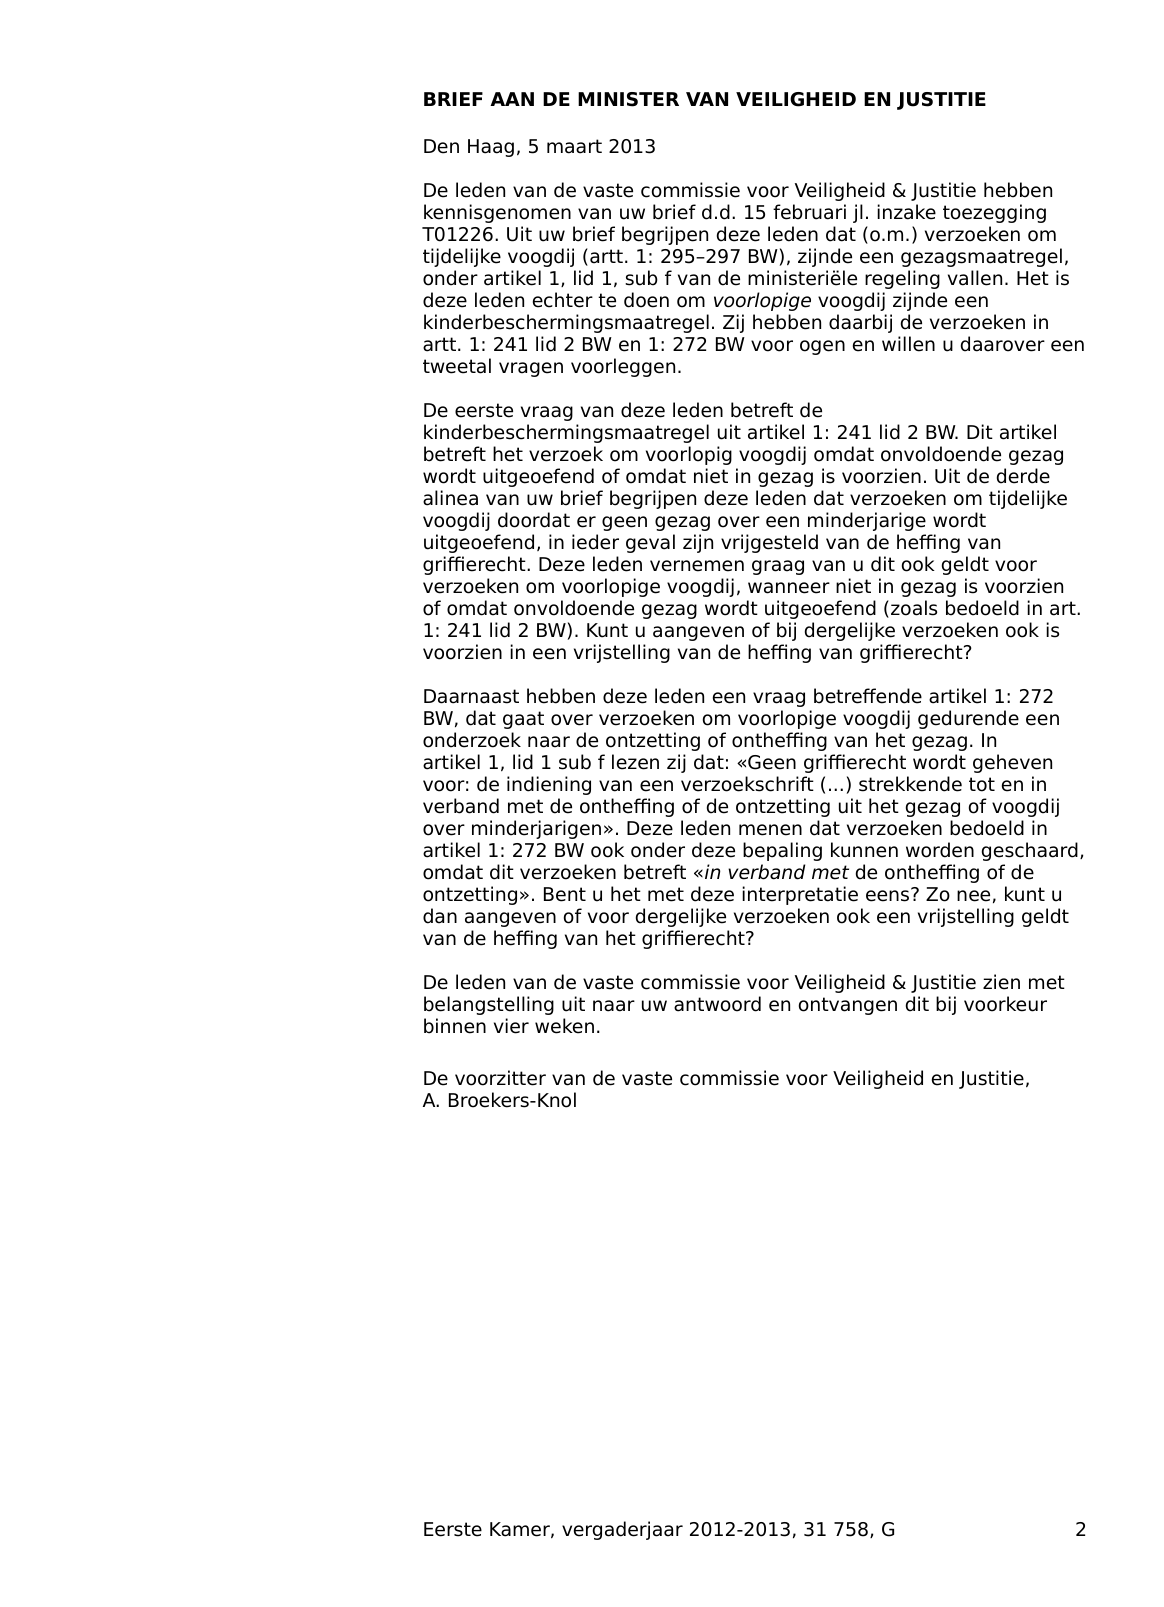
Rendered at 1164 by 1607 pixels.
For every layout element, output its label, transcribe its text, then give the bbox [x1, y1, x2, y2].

text De eerste vraag van deze leden betreft de kinderbeschermingsmaatregel uit artikel 1: 241 lid 2 BW. Dit artikel betreft het verzoek om voorlopig voogdij omdat onvoldoende gezag wordt uitgeoefend of omdat niet in gezag is voorzien. Uit de derde alinea van uw brief begrijpen deze leden dat verzoeken om tijdelijke voogdij doordat er geen gezag over een minderjarige wordt uitgeoefend, in ieder geval zijn vrijgesteld van de heffing van griffierecht. Deze leden vernemen graag van u dit ook geldt voor verzoeken om voorlopige voogdij, wanneer niet in gezag is voorzien of omdat onvoldoende gezag wordt uitgeoefend (zoals bedoeld in art. 1: 241 lid 2 BW). Kunt u aangeven of bij dergelijke verzoeken ook is voorzien in een vrijstelling van de heffing van griffierecht? [422, 400, 1087, 664]
text Den Haag, 5 maart 2013 [422, 136, 1087, 158]
subtitle BRIEF AAN DE MINISTER VAN VEILIGHEID EN JUSTITIE [422, 89, 1087, 111]
text De leden van de vaste commissie voor Veiligheid & Justitie zien met belangstelling uit naar uw antwoord en ontvangen dit bij voorkeur binnen vier weken. [422, 972, 1087, 1038]
text De voorzitter van de vaste commissie voor Veiligheid en Justitie, A. Broekers-Knol [422, 1068, 1087, 1112]
text De leden van de vaste commissie voor Veiligheid & Justitie hebben kennisgenomen van uw brief d.d. 15 februari jl. inzake toezegging T01226. Uit uw brief begrijpen deze leden dat (o.m.) verzoeken om tijdelijke voogdij (artt. 1: 295–297 BW), zijnde een gezagsmaatregel, onder artikel 1, lid 1, sub f van de ministeriële regeling vallen. Het is deze leden echter te doen om voorlopige voogdij zijnde een kinderbeschermingsmaatregel. Zij hebben daarbij de verzoeken in artt. 1: 241 lid 2 BW en 1: 272 BW voor ogen en willen u daarover een tweetal vragen voorleggen. [422, 180, 1087, 378]
text Daarnaast hebben deze leden een vraag betreffende artikel 1: 272 BW, dat gaat over verzoeken om voorlopige voogdij gedurende een onderzoek naar de ontzetting of ontheffing van het gezag. In artikel 1, lid 1 sub f lezen zij dat: «Geen griffierecht wordt geheven voor: de indiening van een verzoekschrift (...) strekkende tot en in verband met de ontheffing of de ontzetting uit het gezag of voogdij over minderjarigen». Deze leden menen dat verzoeken bedoeld in artikel 1: 272 BW ook onder deze bepaling kunnen worden geschaard, omdat dit verzoeken betreft «in verband met de ontheffing of de ontzetting». Bent u het met deze interpretatie eens? Zo nee, kunt u dan aangeven of voor dergelijke verzoeken ook een vrijstelling geldt van de heffing van het griffierecht? [422, 686, 1087, 950]
